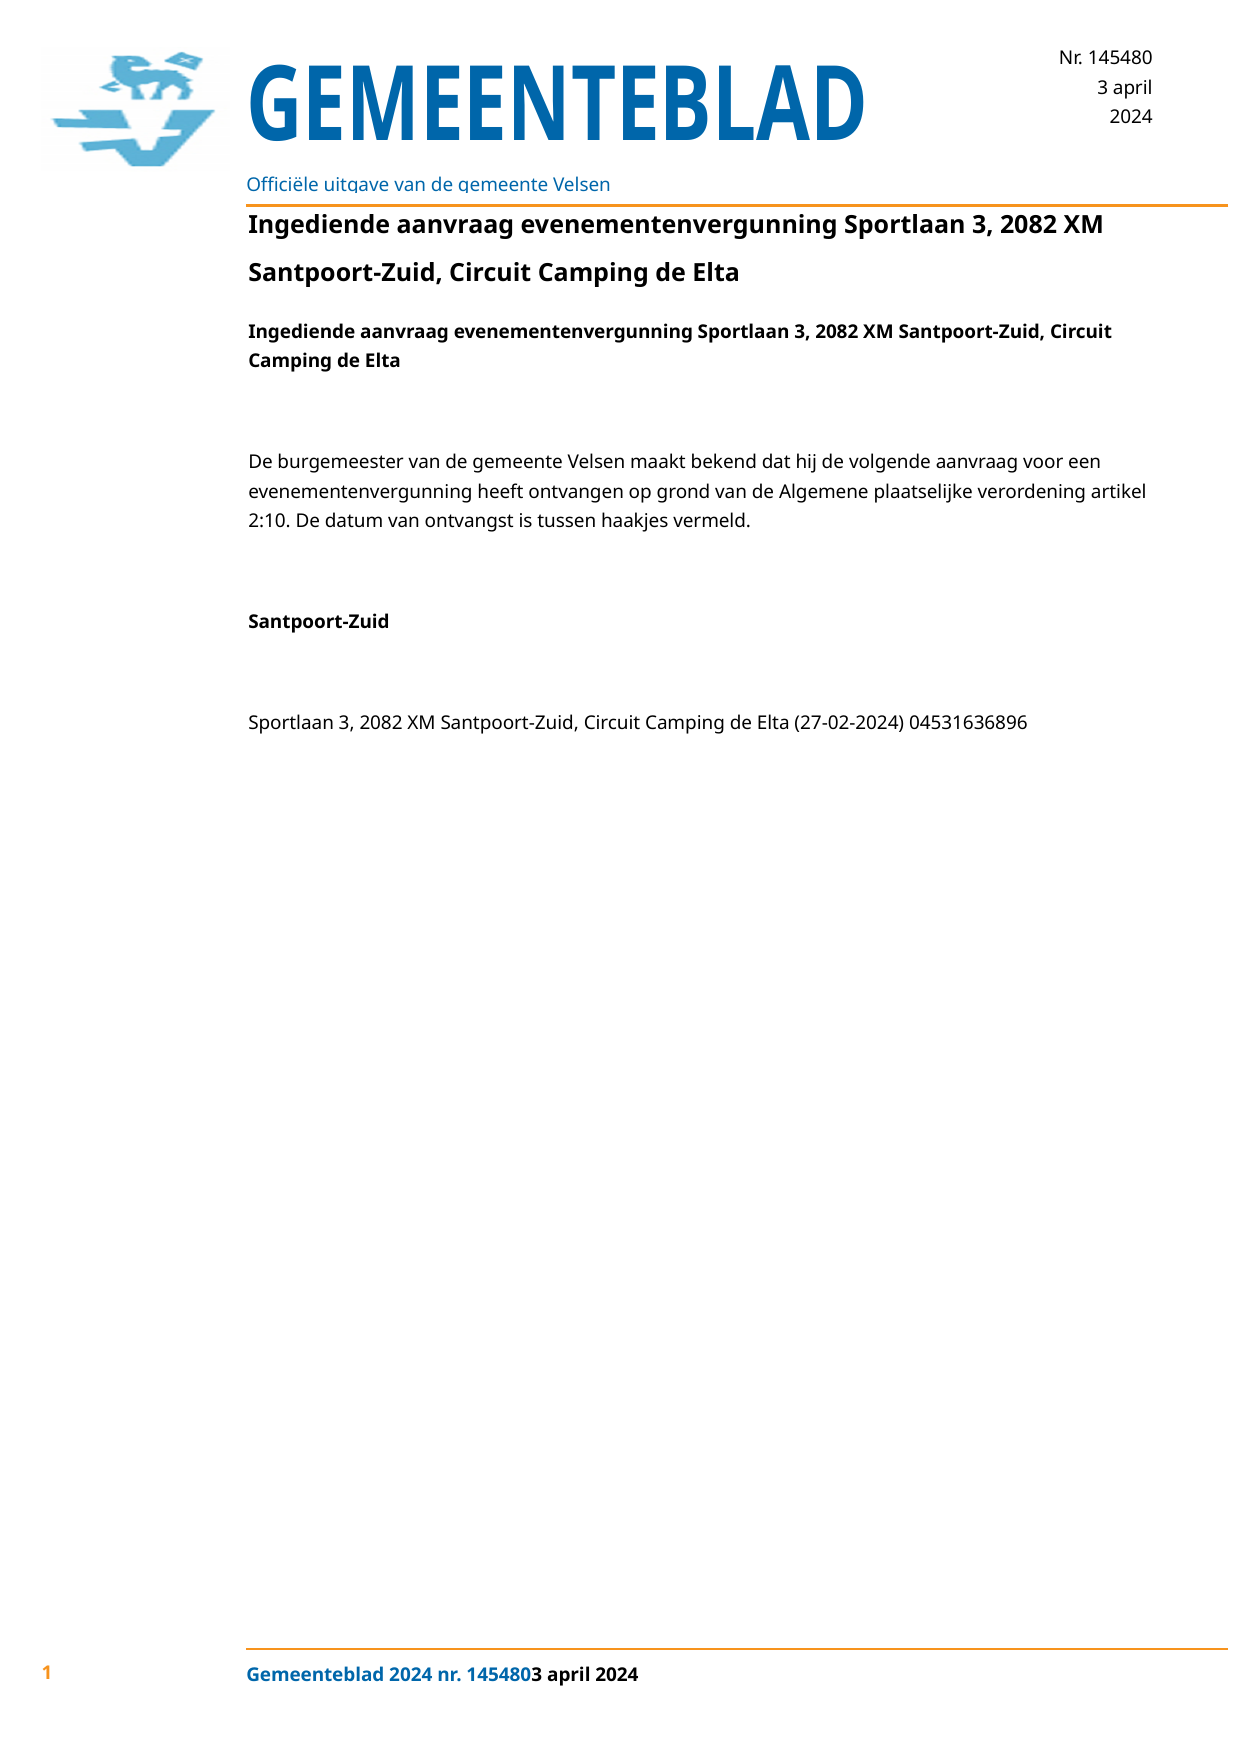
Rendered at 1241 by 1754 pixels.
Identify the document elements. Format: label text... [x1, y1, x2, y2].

picture [41, 47, 231, 172]
text De burgemeester van de gemeente Velsen maakt bekend dat hij de volgende aanvraag voor een evenementenvergunning heeft ontvangen op grond van de Algemene plaatselijke verordening artikel 2:10. De datum van ontvangst is tussen haakjes vermeld. [248, 448, 1152, 533]
text Ingediende aanvraag evenementenvergunning Sportlaan 3, 2082 XM Santpoort-Zuid, Circuit Camping de Elta [248, 207, 1152, 288]
text Ingediende aanvraag evenementenvergunning Sportlaan 3, 2082 XM Santpoort-Zuid, Circuit Camping de Elta [248, 318, 1152, 373]
text Sportlaan 3, 2082 XM Santpoort-Zuid, Circuit Camping de Elta (27-02-2024) 04531636896 [248, 709, 1152, 735]
text Santpoort-Zuid [248, 608, 1152, 634]
